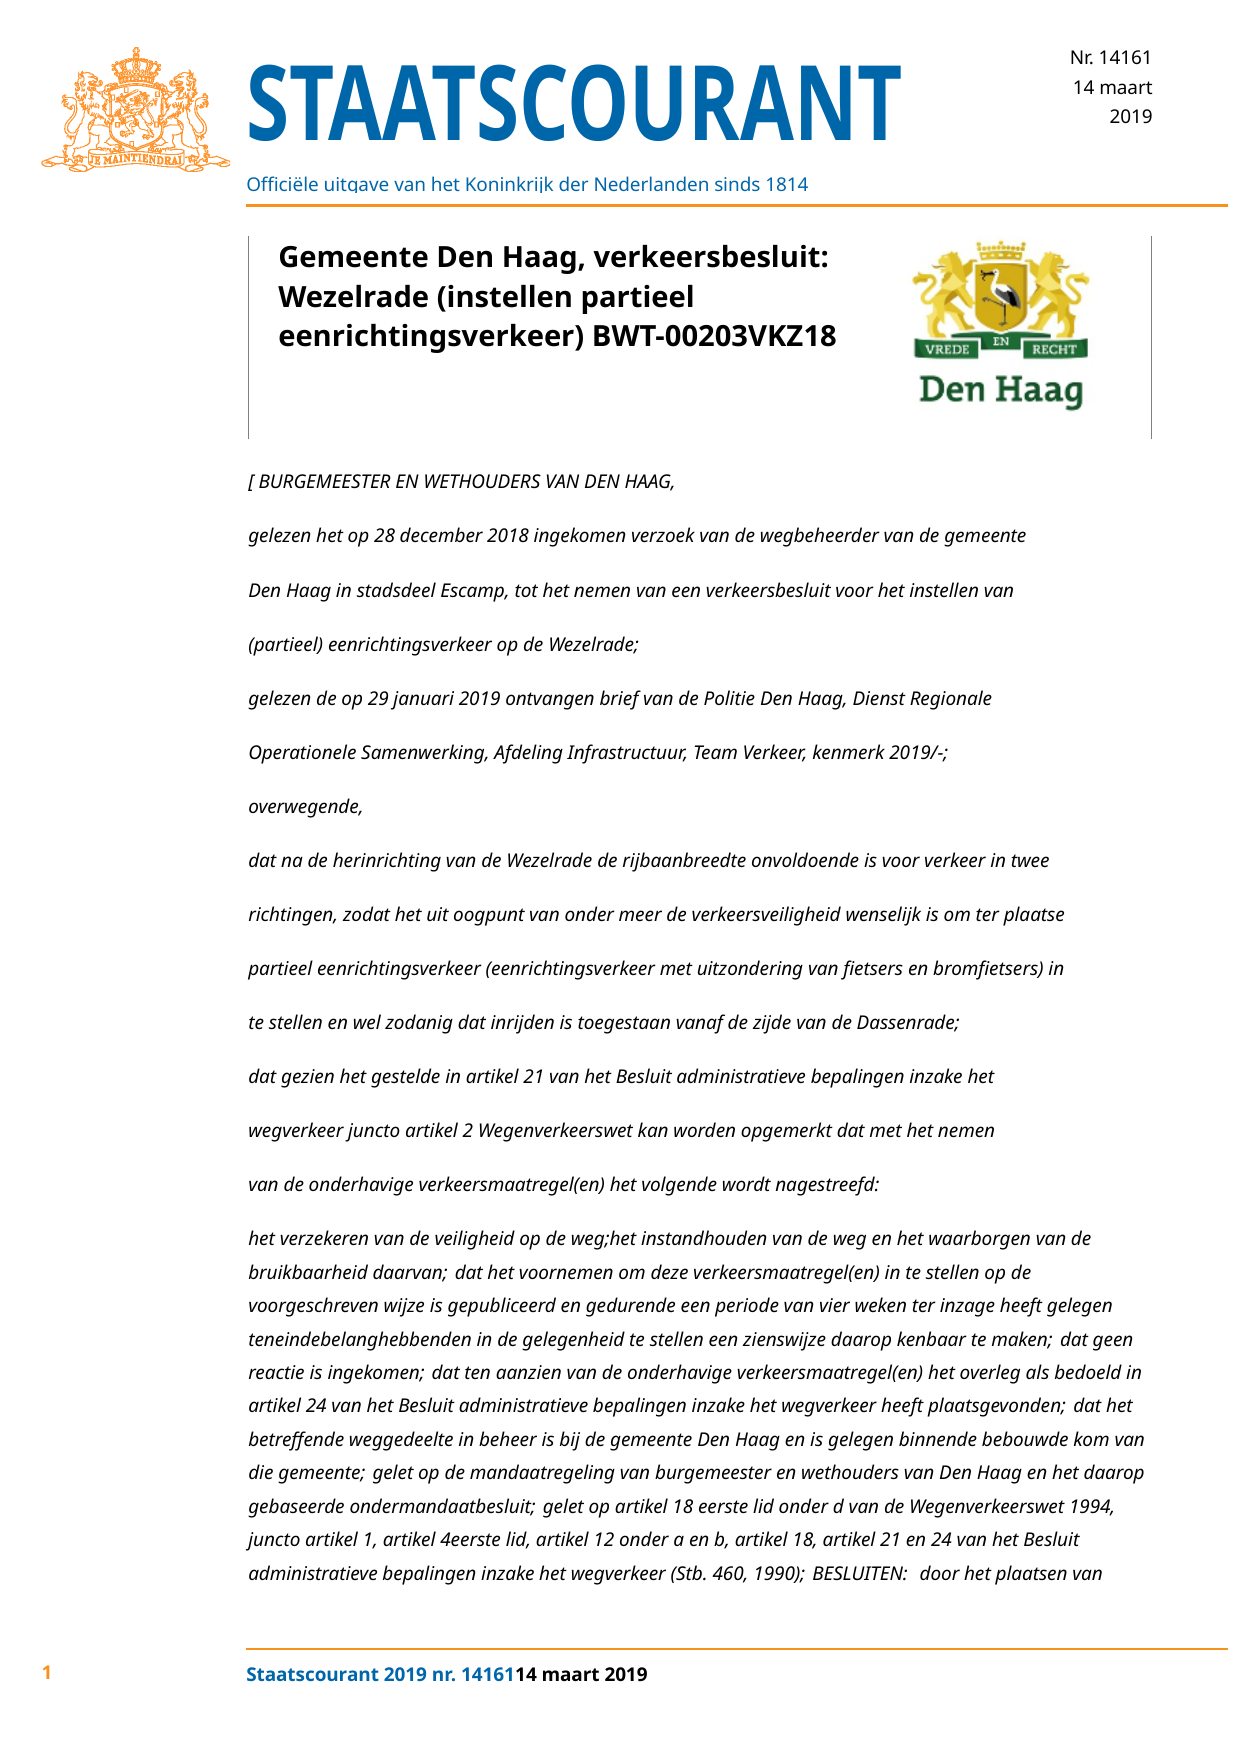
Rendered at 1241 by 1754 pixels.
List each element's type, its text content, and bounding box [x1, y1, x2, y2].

text van de onderhavige verkeersmaatregel(en) het volgende wordt nagestreefd: [248, 1171, 1152, 1197]
text Den Haag in stadsdeel Escamp, tot het nemen van een verkeersbesluit voor het instellen van [248, 577, 1152, 602]
text overwegende, [248, 793, 1152, 819]
table_header [850, 414, 1151, 439]
text [ BURGEMEESTER EN WETHOUDERS VAN DEN HAAG, [248, 469, 1152, 494]
text wegverkeer juncto artikel 2 Wegenverkeerswet kan worden opgemerkt dat met het nemen [248, 1117, 1152, 1143]
text gelezen het op 28 december 2018 ingekomen verzoek van de wegbeheerder van de gemeente [248, 523, 1152, 548]
picture [899, 236, 1103, 414]
text dat na de herinrichting van de Wezelrade de rijbaanbreedte onvoldoende is voor verkeer in twee [248, 847, 1152, 873]
table_header [1103, 236, 1151, 413]
table_header Gemeente Den Haag, verkeersbesluit: Wezelrade (instellen partieel eenrichtingsverkeer) BWT-00203VKZ18 [249, 236, 850, 439]
text gelezen de op 29 januari 2019 ontvangen brief van de Politie Den Haag, Dienst Regionale [248, 685, 1152, 711]
text dat gezien het gestelde in artikel 21 van het Besluit administratieve bepalingen inzake het [248, 1063, 1152, 1089]
text partieel eenrichtingsverkeer (eenrichtingsverkeer met uitzondering van fietsers en bromfietsers) in [248, 955, 1152, 981]
text het verzekeren van de veiligheid op de weg;het instandhouden van de weg en het waarborgen van de bruikbaarheid daarvan; dat het voornemen om deze verkeersmaatregel(en) in te stellen op de voorgeschreven wijze is gepubliceerd en gedurende een periode van vier weken ter inzage heeft gelegen teneindebelanghebbenden in de gelegenheid te stellen een zienswijze daarop kenbaar te maken; dat geen reactie is ingekomen; dat ten aanzien van de onderhavige verkeersmaatregel(en) het overleg als bedoeld in artikel 24 van het Besluit administratieve bepalingen inzake het wegverkeer heeft plaatsgevonden; dat het betreffende weggedeelte in beheer is bij de gemeente Den Haag en is gelegen binnende bebouwde kom van die gemeente; gelet op de mandaatregeling van burgemeester en wethouders van Den Haag en het daarop gebaseerde ondermandaatbesluit; gelet op artikel 18 eerste lid onder d van de Wegenverkeerswet 1994, juncto artikel 1, artikel 4eerste lid, artikel 12 onder a en b, artikel 18, artikel 21 en 24 van het Besluit administratieve bepalingen inzake het wegverkeer (Stb. 460, 1990); BESLUITEN: door het plaatsen van [248, 1226, 1152, 1586]
picture [41, 47, 231, 172]
table_header [850, 236, 899, 413]
text Operationele Samenwerking, Afdeling Infrastructuur, Team Verkeer, kenmerk 2019/-; [248, 739, 1152, 765]
text te stellen en wel zodanig dat inrijden is toegestaan vanaf de zijde van de Dassenrade; [248, 1009, 1152, 1035]
text (partieel) eenrichtingsverkeer op de Wezelrade; [248, 631, 1152, 657]
text richtingen, zodat het uit oogpunt van onder meer de verkeersveiligheid wenselijk is om ter plaatse [248, 901, 1152, 927]
